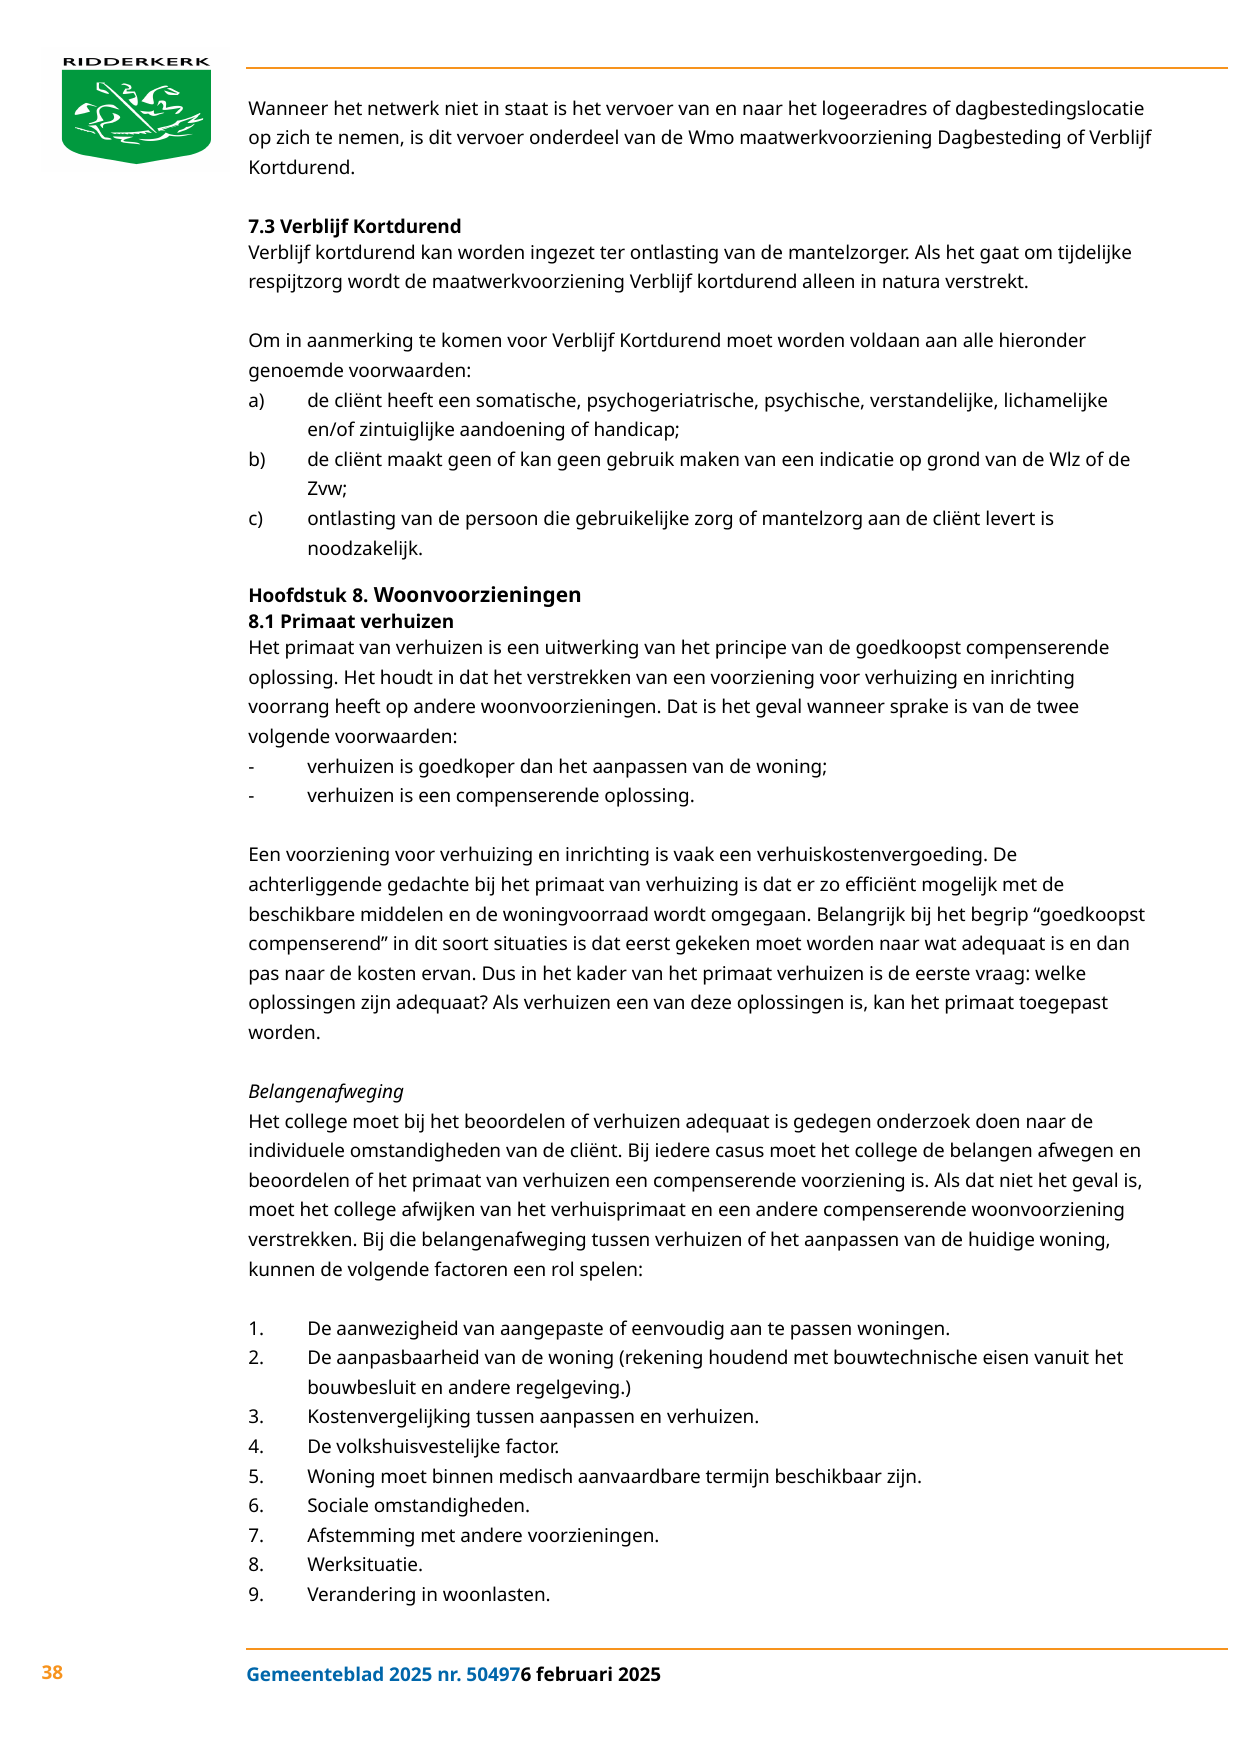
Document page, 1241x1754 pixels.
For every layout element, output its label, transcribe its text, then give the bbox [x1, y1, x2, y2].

text Belangenafweging [248, 1078, 1152, 1104]
list verhuizen is goedkoper dan het aanpassen van de woning; [248, 753, 1152, 778]
text Een voorziening voor verhuizing en inrichting is vaak een verhuiskostenvergoeding. De achterliggende gedachte bij het primaat van verhuizing is dat er zo efficiënt mogelijk met de beschikbare middelen en de woningvoorraad wordt omgegaan. Belangrijk bij het begrip “goedkoopst compenserend” in dit soort situaties is dat eerst gekeken moet worden naar wat adequaat is en dan pas naar de kosten ervan. Dus in het kader van het primaat verhuizen is de eerste vraag: welke oplossingen zijn adequaat? Als verhuizen een van deze oplossingen is, kan het primaat toegepast worden. [248, 842, 1152, 1045]
list Kostenvergelijking tussen aanpassen en verhuizen. [248, 1404, 1152, 1429]
list Woning moet binnen medisch aanvaardbare termijn beschikbaar zijn. [248, 1463, 1152, 1488]
picture [41, 47, 231, 172]
text 7.3 Verblijf Kortdurend [248, 213, 1152, 239]
text Het primaat van verhuizen is een uitwerking van het principe van de goedkoopst compenserende oplossing. Het houdt in dat het verstrekken van een voorziening voor verhuizing en inrichting voorrang heeft op andere woonvoorzieningen. Dat is het geval wanneer sprake is van de twee volgende voorwaarden: [248, 634, 1152, 749]
list verhuizen is een compenserende oplossing. [248, 782, 1152, 808]
list Werksituatie. [248, 1552, 1152, 1577]
list de cliënt maakt geen of kan geen gebruik maken van een indicatie op grond van de Wlz of de Zvw; [248, 446, 1152, 501]
text Hoofdstuk 8. Woonvoorzieningen [248, 580, 1152, 609]
list De aanwezigheid van aangepaste of eenvoudig aan te passen woningen. [248, 1315, 1152, 1341]
list Sociale omstandigheden. [248, 1492, 1152, 1518]
text Verblijf kortdurend kan worden ingezet ter ontlasting van de mantelzorger. Als het gaat om tijdelijke respijtzorg wordt de maatwerkvoorziening Verblijf kortdurend alleen in natura verstrekt. [248, 239, 1152, 294]
list de cliënt heeft een somatische, psychogeriatrische, psychische, verstandelijke, lichamelijke en/of zintuiglijke aandoening of handicap; [248, 387, 1152, 442]
list Verandering in woonlasten. [248, 1581, 1152, 1607]
list Afstemming met andere voorzieningen. [248, 1522, 1152, 1548]
text Wanneer het netwerk niet in staat is het vervoer van en naar het logeeradres of dagbestedingslocatie op zich te nemen, is dit vervoer onderdeel van de Wmo maatwerkvoorziening Dagbesteding of Verblijf Kortdurend. [248, 95, 1152, 180]
list De aanpasbaarheid van de woning (rekening houdend met bouwtechnische eisen vanuit het bouwbesluit en andere regelgeving.) [248, 1344, 1152, 1400]
text 8.1 Primaat verhuizen [248, 609, 1152, 634]
text Het college moet bij het beoordelen of verhuizen adequaat is gedegen onderzoek doen naar de individuele omstandigheden van de cliënt. Bij iedere casus moet het college de belangen afwegen en beoordelen of het primaat van verhuizen een compenserende voorziening is. Als dat niet het geval is, moet het college afwijken van het verhuisprimaat en een andere compenserende woonvoorziening verstrekken. Bij die belangenafweging tussen verhuizen of het aanpassen van de huidige woning, kunnen de volgende factoren een rol spelen: [248, 1108, 1152, 1281]
text Om in aanmerking te komen voor Verblijf Kortdurend moet worden voldaan aan alle hieronder genoemde voorwaarden: [248, 328, 1152, 383]
list ontlasting van de persoon die gebruikelijke zorg of mantelzorg aan de cliënt levert is noodzakelijk. [248, 505, 1152, 560]
list De volkshuisvestelijke factor. [248, 1433, 1152, 1459]
